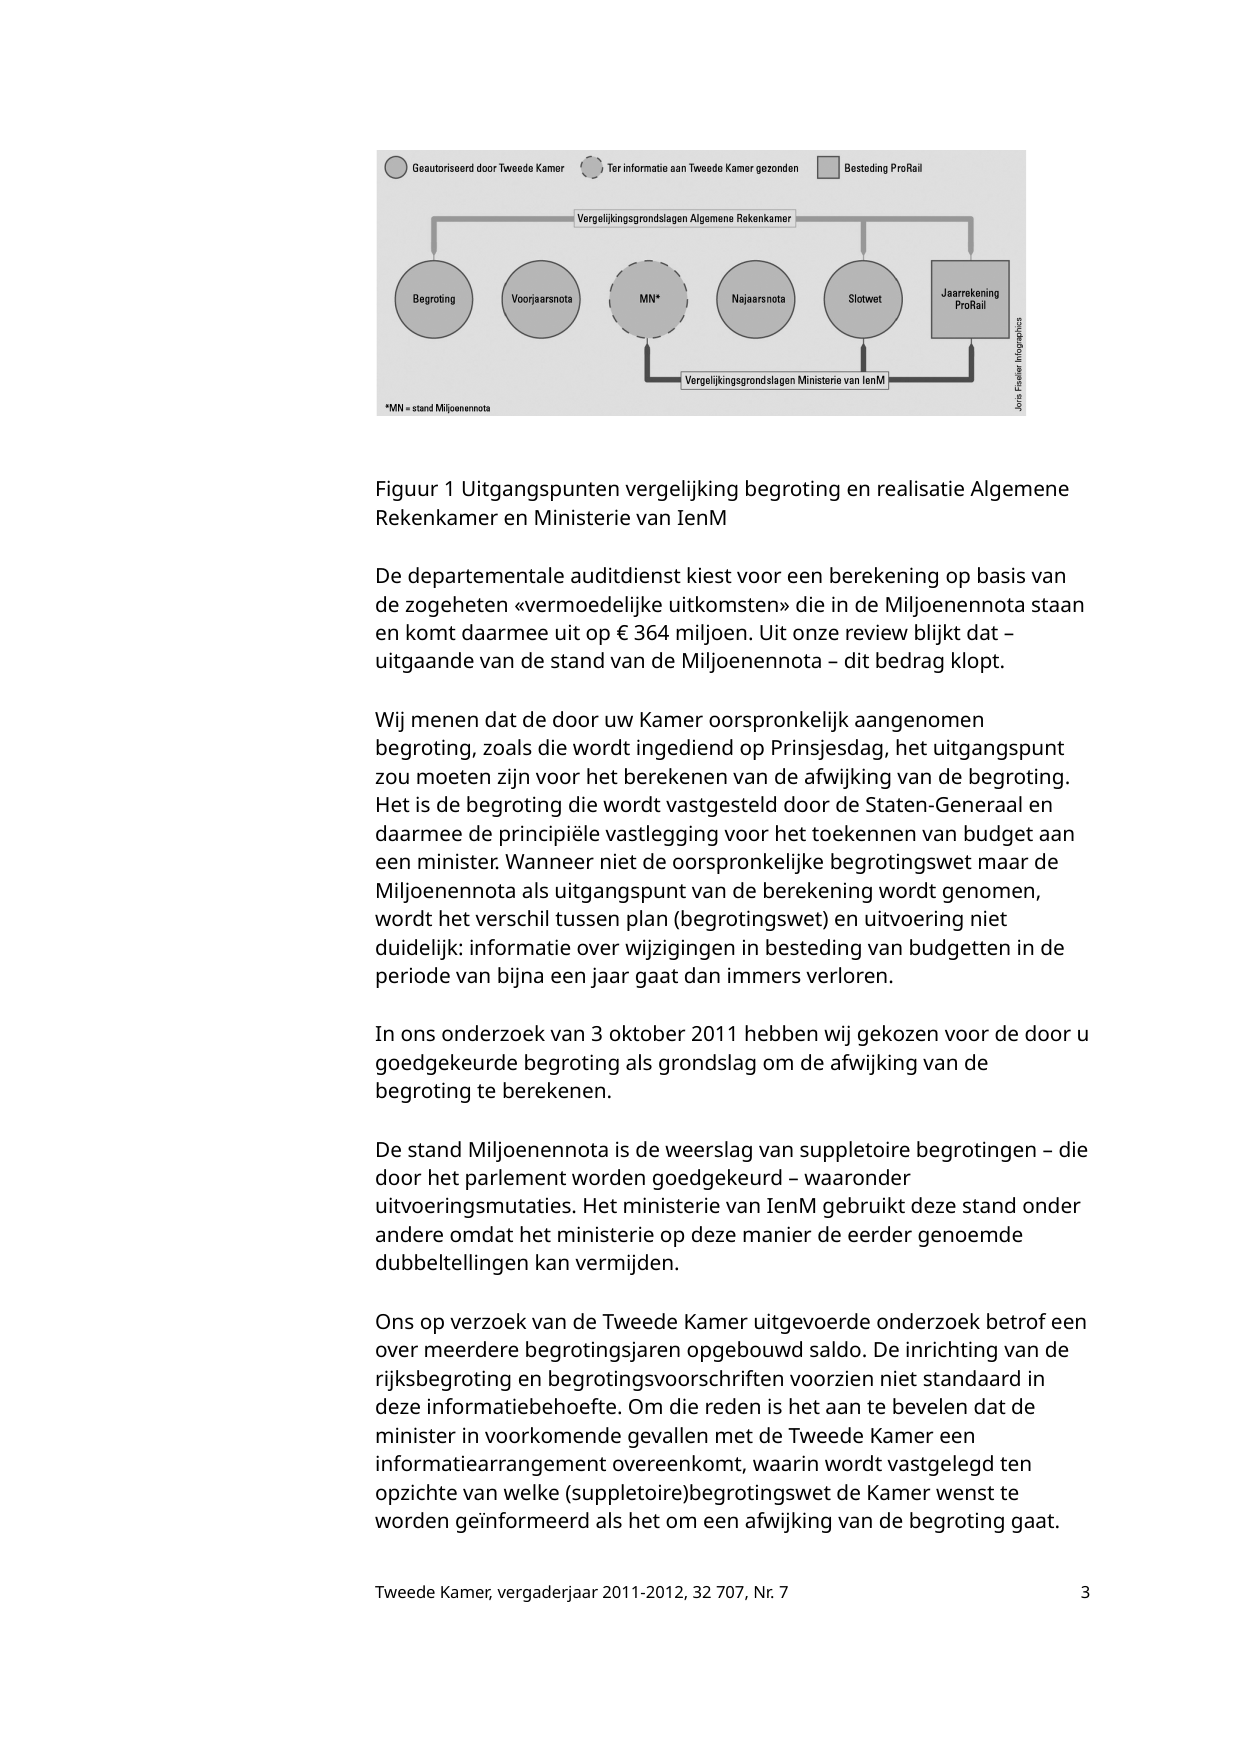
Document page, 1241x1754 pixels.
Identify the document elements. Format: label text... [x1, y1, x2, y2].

text Wij menen dat de door uw Kamer oorspronkelijk aangenomen begroting, zoals die wordt ingediend op Prinsjesdag, het uitgangspunt zou moeten zijn voor het berekenen van de afwijking van de begroting. Het is de begroting die wordt vastgesteld door de Staten-Generaal en daarmee de principiële vastlegging voor het toekennen van budget aan een minister. Wanneer niet de oorspronkelijke begrotingswet maar de Miljoenennota als uitgangspunt van de berekening wordt genomen, wordt het verschil tussen plan (begrotingswet) en uitvoering niet duidelijk: informatie over wijzigingen in besteding van budgetten in de periode van bijna een jaar gaat dan immers verloren. [375, 705, 1090, 989]
text Ons op verzoek van de Tweede Kamer uitgevoerde onderzoek betrof een over meerdere begrotingsjaren opgebouwd saldo. De inrichting van de rijksbegroting en begrotingsvoorschriften voorzien niet standaard in deze informatiebehoefte. Om die reden is het aan te bevelen dat de minister in voorkomende gevallen met de Tweede Kamer een informatiearrangement overeenkomt, waarin wordt vastgelegd ten opzichte van welke (suppletoire)begrotingswet de Kamer wenst te worden geïnformeerd als het om een afwijking van de begroting gaat. [375, 1307, 1090, 1534]
text De departementale auditdienst kiest voor een berekening op basis van de zogeheten «vermoedelijke uitkomsten» die in de Miljoenennota staan en komt daarmee uit op € 364 miljoen. Uit onze review blijkt dat – uitgaande van de stand van de Miljoenennota – dit bedrag klopt. [375, 561, 1090, 675]
picture [375, 150, 1027, 416]
text De stand Miljoenennota is de weerslag van suppletoire begrotingen – die door het parlement worden goedgekeurd – waaronder uitvoeringsmutaties. Het ministerie van IenM gebruikt deze stand onder andere omdat het ministerie op deze manier de eerder genoemde dubbeltellingen kan vermijden. [375, 1135, 1090, 1277]
text In ons onderzoek van 3 oktober 2011 hebben wij gekozen voor de door u goedgekeurde begroting als grondslag om de afwijking van de begroting te berekenen. [375, 1019, 1090, 1105]
text Figuur 1 Uitgangspunten vergelijking begroting en realisatie Algemene Rekenkamer en Ministerie van IenM [375, 474, 1090, 531]
